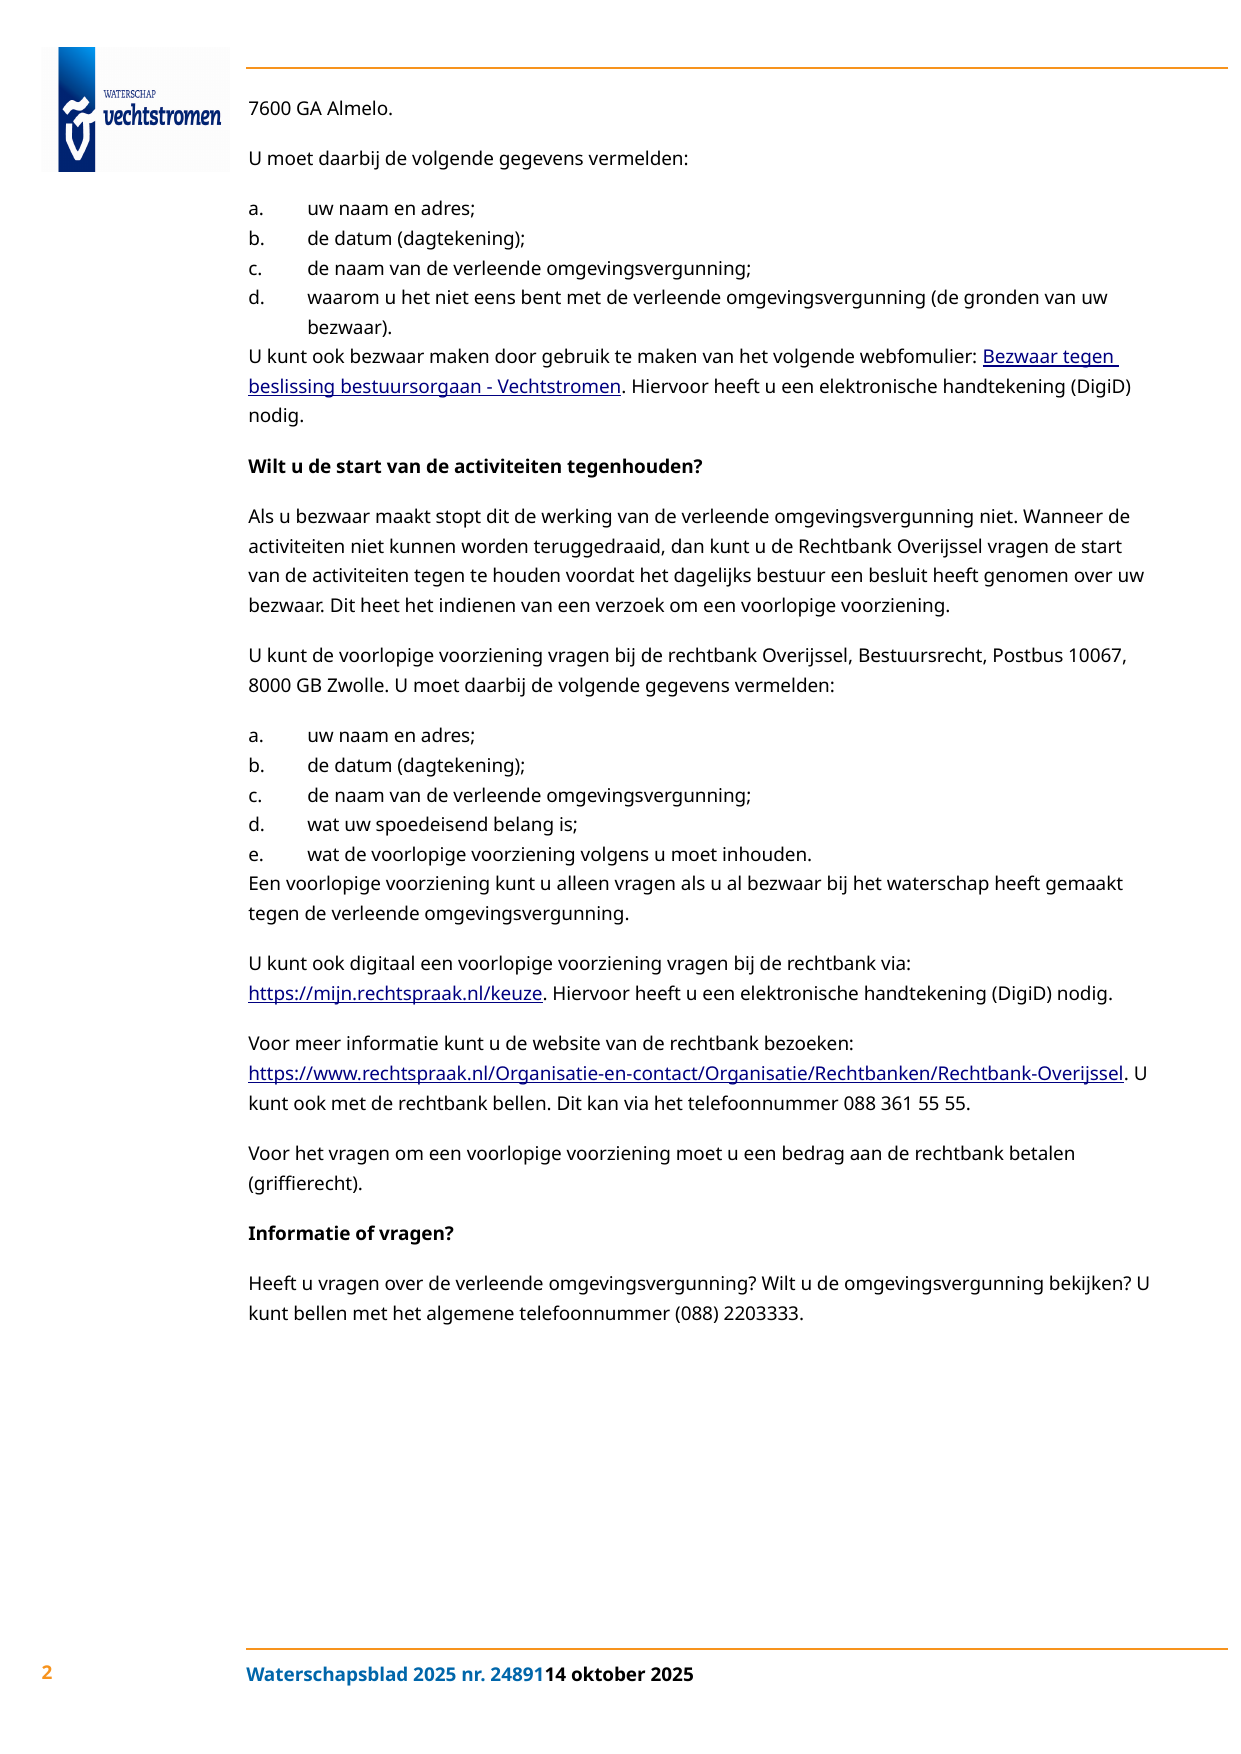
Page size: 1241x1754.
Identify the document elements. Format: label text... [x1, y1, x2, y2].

text Als u bezwaar maakt stopt dit de werking van de verleende omgevingsvergunning niet. Wanneer de activiteiten niet kunnen worden teruggedraaid, dan kunt u de Rechtbank Overijssel vragen de start van de activiteiten tegen te houden voordat het dagelijks bestuur een besluit heeft genomen over uw bezwaar. Dit heet het indienen van een verzoek om een voorlopige voorziening. [248, 503, 1152, 618]
list uw naam en adres; [248, 196, 1152, 221]
text U kunt ook bezwaar maken door gebruik te maken van het volgende webfomulier: Bezwaar tegen beslissing bestuursorgaan - Vechtstromen. Hiervoor heeft u een elektronische handtekening (DigiD) nodig. [248, 343, 1152, 428]
text Een voorlopige voorziening kunt u alleen vragen als u al bezwaar bij het waterschap heeft gemaakt tegen de verleende omgevingsvergunning. [248, 871, 1152, 926]
text U kunt ook digitaal een voorlopige voorziening vragen bij de rechtbank via: https://mijn.rechtspraak.nl/keuze. Hiervoor heeft u een elektronische handtekening (DigiD) nodig. [248, 951, 1152, 1006]
list de naam van de verleende omgevingsvergunning; [248, 255, 1152, 281]
text Heeft u vragen over de verleende omgevingsvergunning? Wilt u de omgevingsvergunning bekijken? U kunt bellen met het algemene telefoonnummer (088) 2203333. [248, 1271, 1152, 1326]
picture [41, 47, 231, 172]
list uw naam en adres; [248, 723, 1152, 748]
text 7600 GA Almelo. [248, 95, 1152, 121]
text U kunt de voorlopige voorziening vragen bij de rechtbank Overijssel, Bestuursrecht, Postbus 10067, 8000 GB Zwolle. U moet daarbij de volgende gegevens vermelden: [248, 643, 1152, 698]
list wat de voorlopige voorziening volgens u moet inhouden. [248, 841, 1152, 867]
list de datum (dagtekening); [248, 225, 1152, 251]
list de naam van de verleende omgevingsvergunning; [248, 782, 1152, 808]
list de datum (dagtekening); [248, 752, 1152, 778]
text Voor het vragen om een voorlopige voorziening moet u een bedrag aan de rechtbank betalen (griffierecht). [248, 1140, 1152, 1196]
text Wilt u de start van de activiteiten tegenhouden? [248, 453, 1152, 479]
list waarom u het niet eens bent met de verleende omgevingsvergunning (de gronden van uw bezwaar). [248, 284, 1152, 340]
list wat uw spoedeisend belang is; [248, 811, 1152, 837]
text Voor meer informatie kunt u de website van de rechtbank bezoeken: https://www.rechtspraak.nl/Organisatie-en-contact/Organisatie/Rechtbanken/Rechtbank-Overijssel. U kunt ook met de rechtbank bellen. Dit kan via het telefoonnummer 088 361 55 55. [248, 1031, 1152, 1116]
text Informatie of vragen? [248, 1220, 1152, 1246]
text U moet daarbij de volgende gegevens vermelden: [248, 145, 1152, 171]
